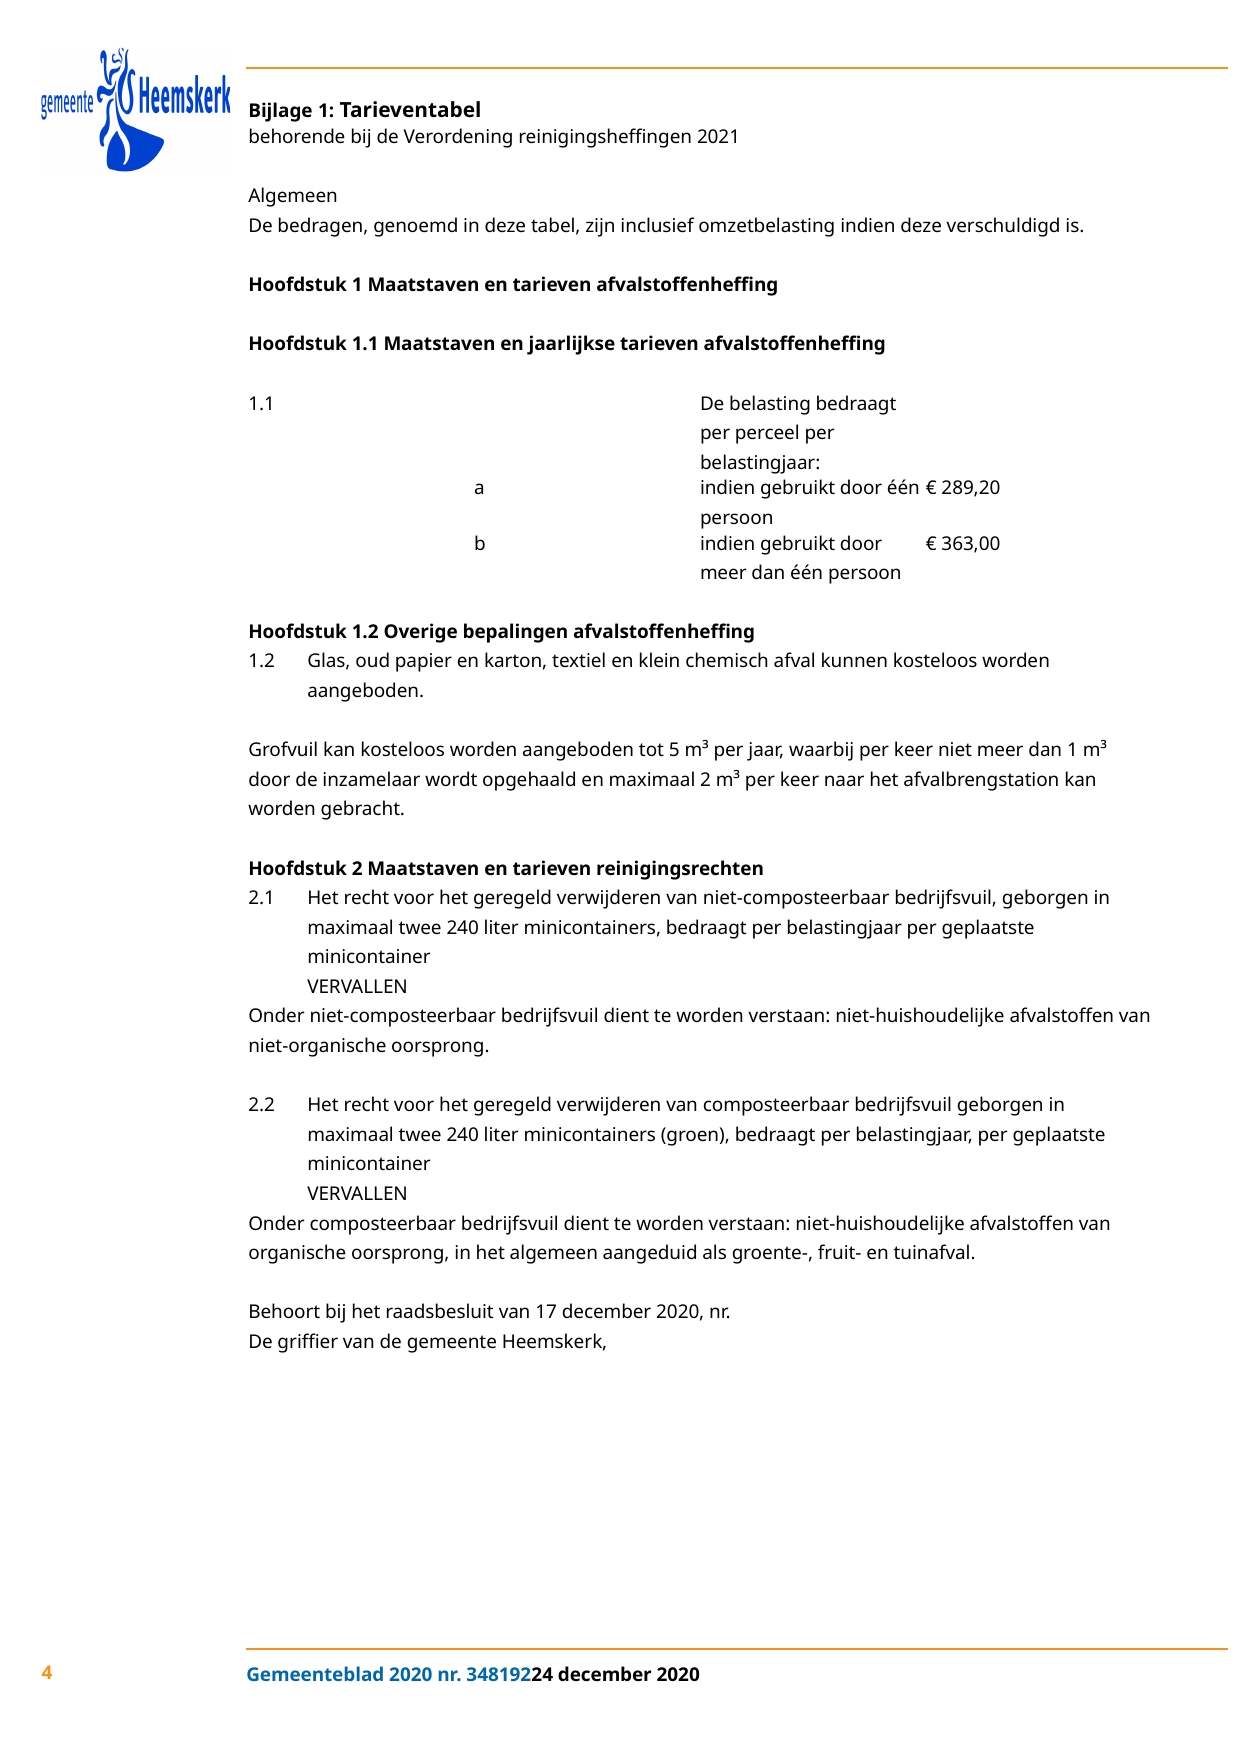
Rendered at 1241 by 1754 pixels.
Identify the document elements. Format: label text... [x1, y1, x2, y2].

table_cell a [474, 475, 700, 530]
text Onder niet-composteerbaar bedrijfsvuil dient te worden verstaan: niet-huishoudelijke afvalstoffen van niet-organische oorsprong. [248, 1003, 1152, 1058]
list Glas, oud papier en karton, textiel en klein chemisch afval kunnen kosteloos worden aangeboden. [248, 648, 1152, 703]
text Hoofdstuk 1.1 Maatstaven en jaarlijkse tarieven afvalstoffenheffing [248, 330, 1152, 356]
list VERVALLEN [248, 1180, 1152, 1206]
table_header De belasting bedraagt per perceel per belastingjaar: [700, 390, 926, 474]
list Het recht voor het geregeld verwijderen van niet-composteerbaar bedrijfsvuil, geborgen in maximaal twee 240 liter minicontainers, bedraagt per belastingjaar per geplaatste minicontainer [248, 884, 1152, 969]
text Hoofdstuk 1 Maatstaven en tarieven afvalstoffenheffing [248, 271, 1152, 297]
text De griffier van de gemeente Heemskerk, [248, 1328, 1152, 1354]
table_cell indien gebruikt door meer dan één persoon [700, 530, 926, 585]
table_cell b [474, 530, 700, 585]
table_cell [248, 475, 474, 530]
table_cell € 289,20 [926, 475, 1152, 530]
text Algemeen [248, 182, 1152, 208]
list VERVALLEN [248, 973, 1152, 999]
table_cell [248, 530, 474, 585]
table_header 1.1 [248, 390, 474, 474]
text Hoofdstuk 2 Maatstaven en tarieven reinigingsrechten [248, 855, 1152, 880]
table_header [926, 390, 1152, 474]
list Het recht voor het geregeld verwijderen van composteerbaar bedrijfsvuil geborgen in maximaal twee 240 liter minicontainers (groen), bedraagt per belastingjaar, per geplaatste minicontainer [248, 1091, 1152, 1176]
table_header [474, 390, 700, 474]
text Onder composteerbaar bedrijfsvuil dient te worden verstaan: niet-huishoudelijke afvalstoffen van organische oorsprong, in het algemeen aangeduid als groente-, fruit- en tuinafval. [248, 1210, 1152, 1265]
text behorende bij de Verordening reinigingsheffingen 2021 [248, 123, 1152, 149]
picture [41, 47, 231, 172]
text Hoofdstuk 1.2 Overige bepalingen afvalstoffenheffing [248, 618, 1152, 644]
text Behoort bij het raadsbesluit van 17 december 2020, nr. [248, 1298, 1152, 1324]
text Grofvuil kan kosteloos worden aangeboden tot 5 m³ per jaar, waarbij per keer niet meer dan 1 m³ door de inzamelaar wordt opgehaald en maximaal 2 m³ per keer naar het afvalbrengstation kan worden gebracht. [248, 736, 1152, 821]
text De bedragen, genoemd in deze tabel, zijn inclusief omzetbelasting indien deze verschuldigd is. [248, 212, 1152, 238]
table_cell € 363,00 [926, 530, 1152, 585]
text Bijlage 1: Tarieventabel [248, 95, 1152, 123]
table_cell indien gebruikt door één persoon [700, 475, 926, 530]
